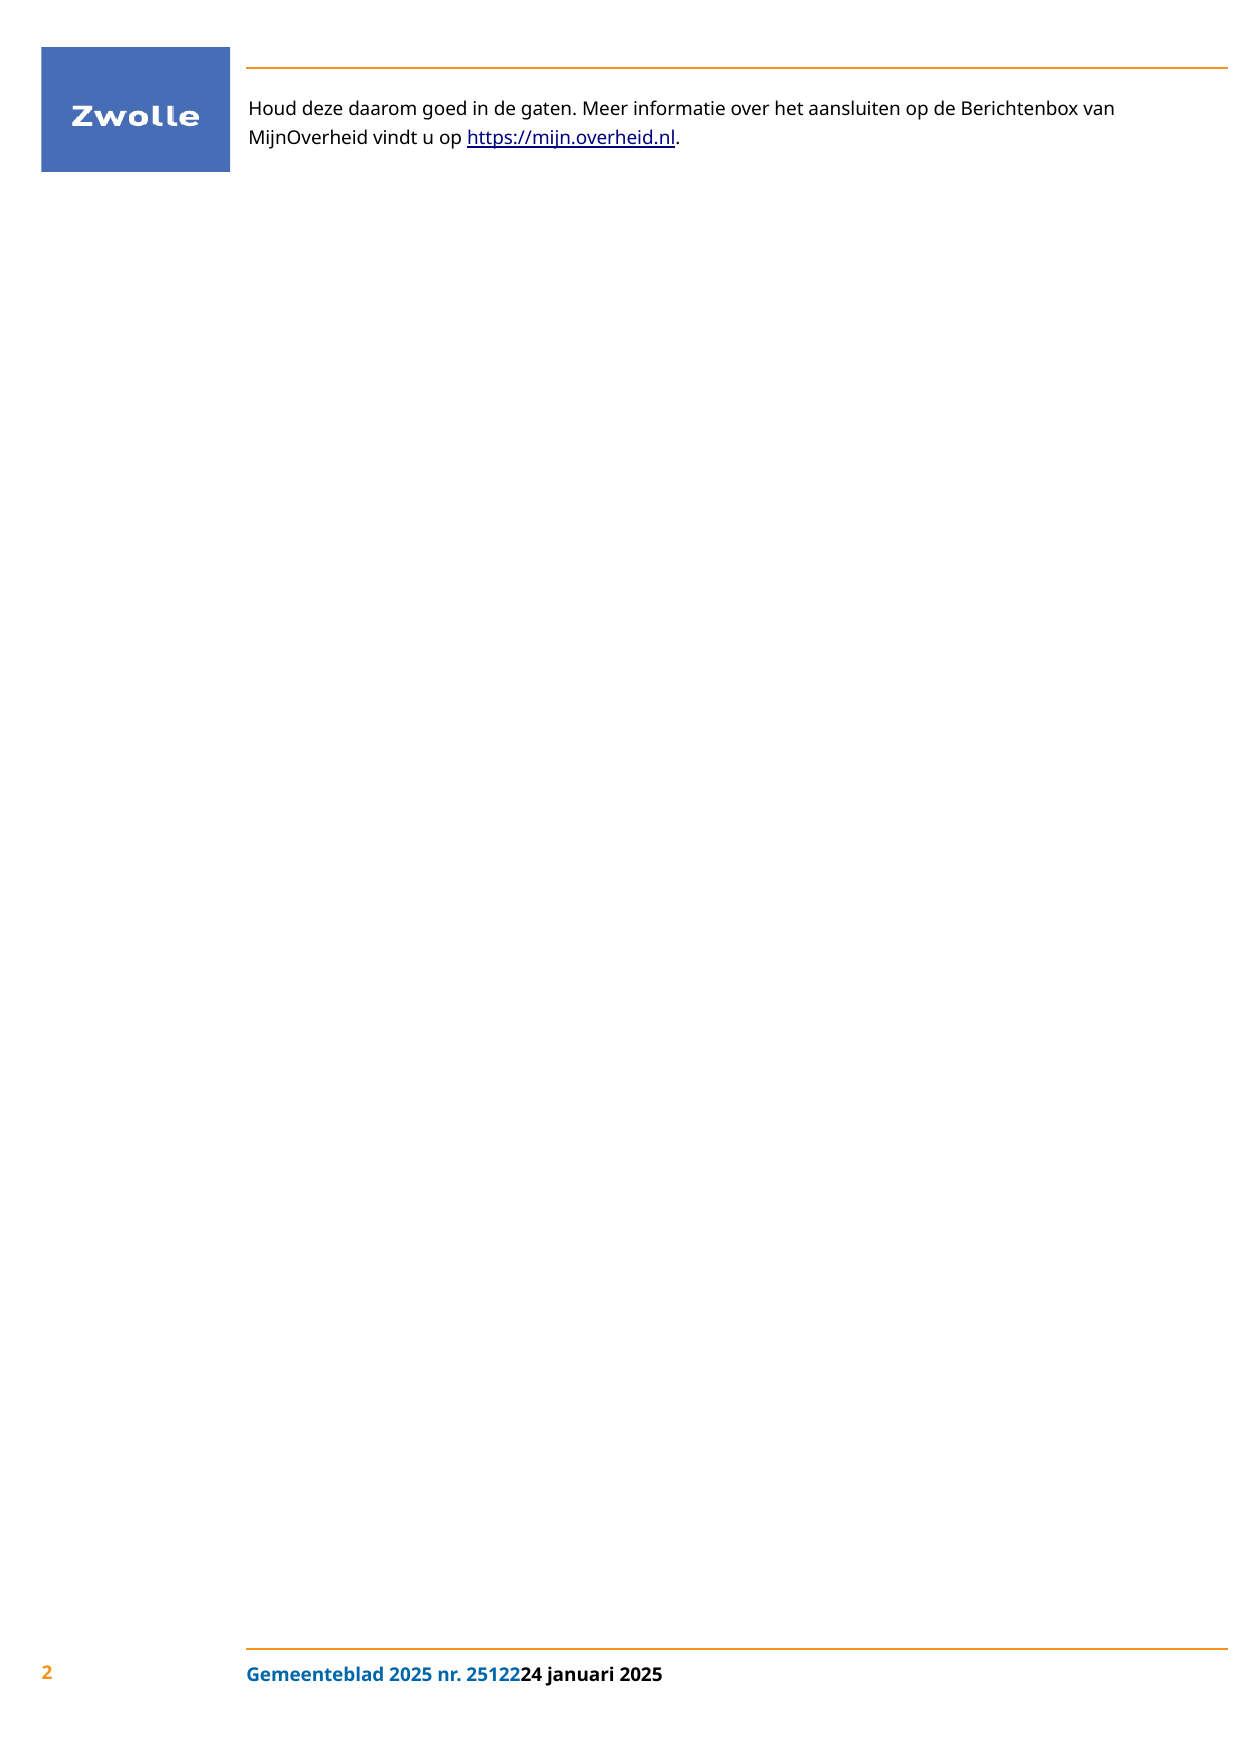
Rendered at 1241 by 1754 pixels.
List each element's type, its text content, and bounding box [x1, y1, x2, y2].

text Houd deze daarom goed in de gaten. Meer informatie over het aansluiten op de Berichtenbox van MijnOverheid vindt u op https://mijn.overheid.nl. [248, 95, 1152, 150]
picture [41, 47, 231, 172]
